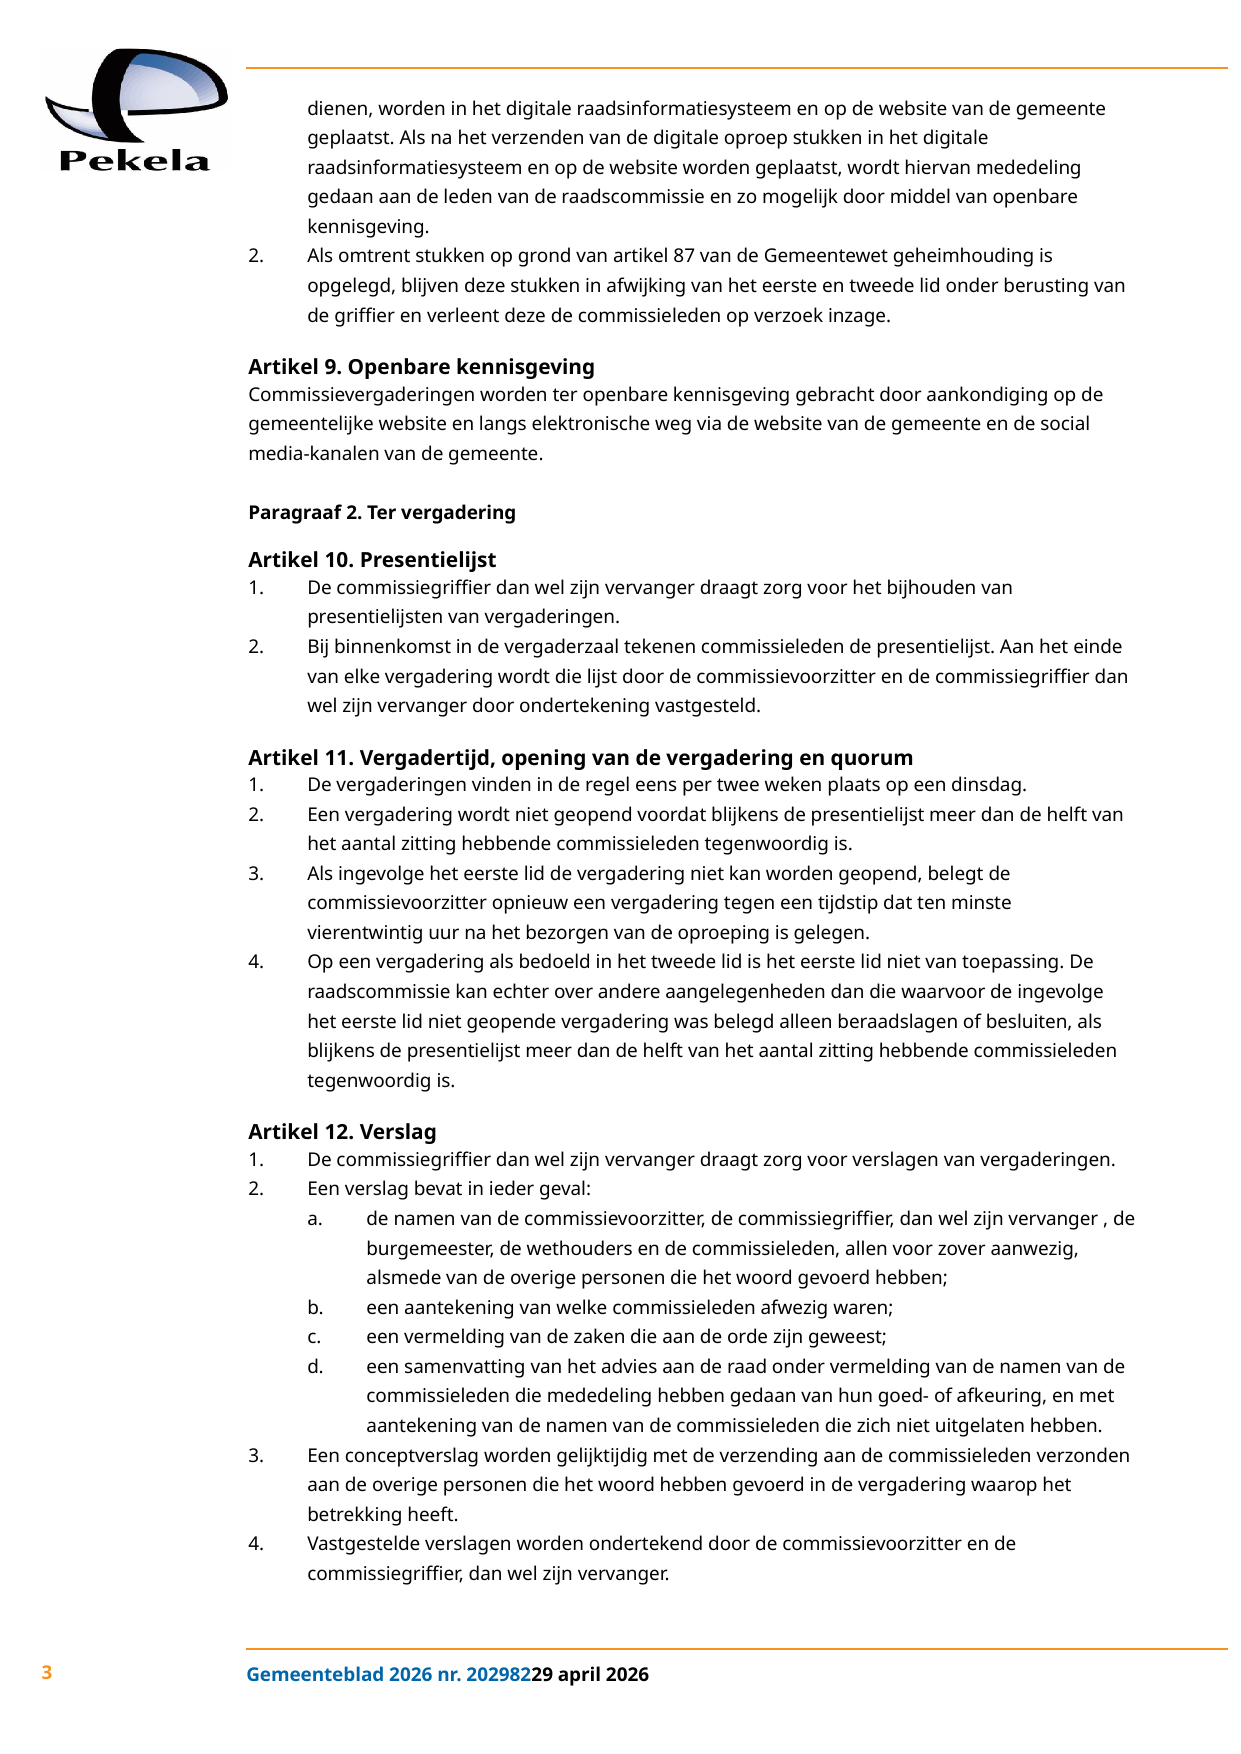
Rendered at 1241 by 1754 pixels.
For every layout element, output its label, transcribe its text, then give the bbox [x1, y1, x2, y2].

list commissievoorzitter opnieuw een vergadering tegen een tijdstip dat ten minste [248, 889, 1152, 915]
list een aantekening van welke commissieleden afwezig waren; [307, 1294, 1152, 1319]
list Een vergadering wordt niet geopend voordat blijkens de presentielijst meer dan de helft van [248, 801, 1152, 827]
list de namen van de commissievoorzitter, de commissiegriffier, dan wel zijn vervanger , de burgemeester, de wethouders en de commissieleden, allen voor zover aanwezig, alsmede van de overige personen die het woord gevoerd hebben; [307, 1205, 1152, 1290]
list vierentwintig uur na het bezorgen van de oproeping is gelegen. [248, 919, 1152, 945]
list Als ingevolge het eerste lid de vergadering niet kan worden geopend, belegt de [248, 860, 1152, 886]
list Een verslag bevat in ieder geval: [248, 1176, 1152, 1201]
text Artikel 9. Openbare kennisgeving [248, 352, 1152, 381]
list opgelegd, blijven deze stukken in afwijking van het eerste en tweede lid onder berusting van [248, 272, 1152, 298]
text Artikel 10. Presentielijst [248, 546, 1152, 574]
list raadscommissie kan echter over andere aangelegenheden dan die waarvoor de ingevolge [248, 978, 1152, 1004]
list presentielijsten van vergaderingen. [248, 604, 1152, 629]
list het eerste lid niet geopende vergadering was belegd alleen beraadslagen of besluiten, als [248, 1008, 1152, 1034]
list de griffier en verleent deze de commissieleden op verzoek inzage. [248, 302, 1152, 328]
list De commissiegriffier dan wel zijn vervanger draagt zorg voor het bijhouden van [248, 574, 1152, 600]
list blijkens de presentielijst meer dan de helft van het aantal zitting hebbende commissieleden [248, 1037, 1152, 1063]
list betrekking heeft. [248, 1501, 1152, 1527]
list Op een vergadering als bedoeld in het tweede lid is het eerste lid niet van toepassing. De [248, 949, 1152, 974]
text Commissievergaderingen worden ter openbare kennisgeving gebracht door aankondiging op de [248, 381, 1152, 406]
list gedaan aan de leden van de raadscommissie en zo mogelijk door middel van openbare [248, 183, 1152, 209]
text Artikel 11. Vergadertijd, opening van de vergadering en quorum [248, 743, 1152, 771]
list Vastgestelde verslagen worden ondertekend door de commissievoorzitter en de [248, 1531, 1152, 1556]
text Paragraaf 2. Ter vergadering [248, 499, 1152, 525]
list tegenwoordig is. [248, 1067, 1152, 1093]
list De vergaderingen vinden in de regel eens per twee weken plaats op een dinsdag. [248, 771, 1152, 797]
list geplaatst. Als na het verzenden van de digitale oproep stukken in het digitale [248, 124, 1152, 150]
list van elke vergadering wordt die lijst door de commissievoorzitter en de commissiegriffier dan [248, 663, 1152, 688]
list een vermelding van de zaken die aan de orde zijn geweest; [307, 1323, 1152, 1349]
list wel zijn vervanger door ondertekening vastgesteld. [248, 692, 1152, 718]
text media-kanalen van de gemeente. [248, 440, 1152, 466]
text Artikel 12. Verslag [248, 1117, 1152, 1146]
list een samenvatting van het advies aan de raad onder vermelding van de namen van de commissieleden die mededeling hebben gedaan van hun goed- of afkeuring, en met aantekening van de namen van de commissieleden die zich niet uitgelaten hebben. [307, 1353, 1152, 1438]
text gemeentelijke website en langs elektronische weg via de website van de gemeente en de social [248, 410, 1152, 436]
list aan de overige personen die het woord hebben gevoerd in de vergadering waarop het [248, 1471, 1152, 1497]
list het aantal zitting hebbende commissieleden tegenwoordig is. [248, 830, 1152, 856]
list dienen, worden in het digitale raadsinformatiesysteem en op de website van de gemeente [248, 95, 1152, 121]
list De commissiegriffier dan wel zijn vervanger draagt zorg voor verslagen van vergaderingen. [248, 1146, 1152, 1172]
list raadsinformatiesysteem en op de website worden geplaatst, wordt hiervan mededeling [248, 154, 1152, 180]
list Bij binnenkomst in de vergaderzaal tekenen commissieleden de presentielijst. Aan het einde [248, 633, 1152, 659]
list commissiegriffier, dan wel zijn vervanger. [248, 1560, 1152, 1586]
list kennisgeving. [248, 213, 1152, 239]
list Een conceptverslag worden gelijktijdig met de verzending aan de commissieleden verzonden [248, 1442, 1152, 1467]
picture [41, 47, 231, 172]
list Als omtrent stukken op grond van artikel 87 van de Gemeentewet geheimhouding is [248, 243, 1152, 268]
